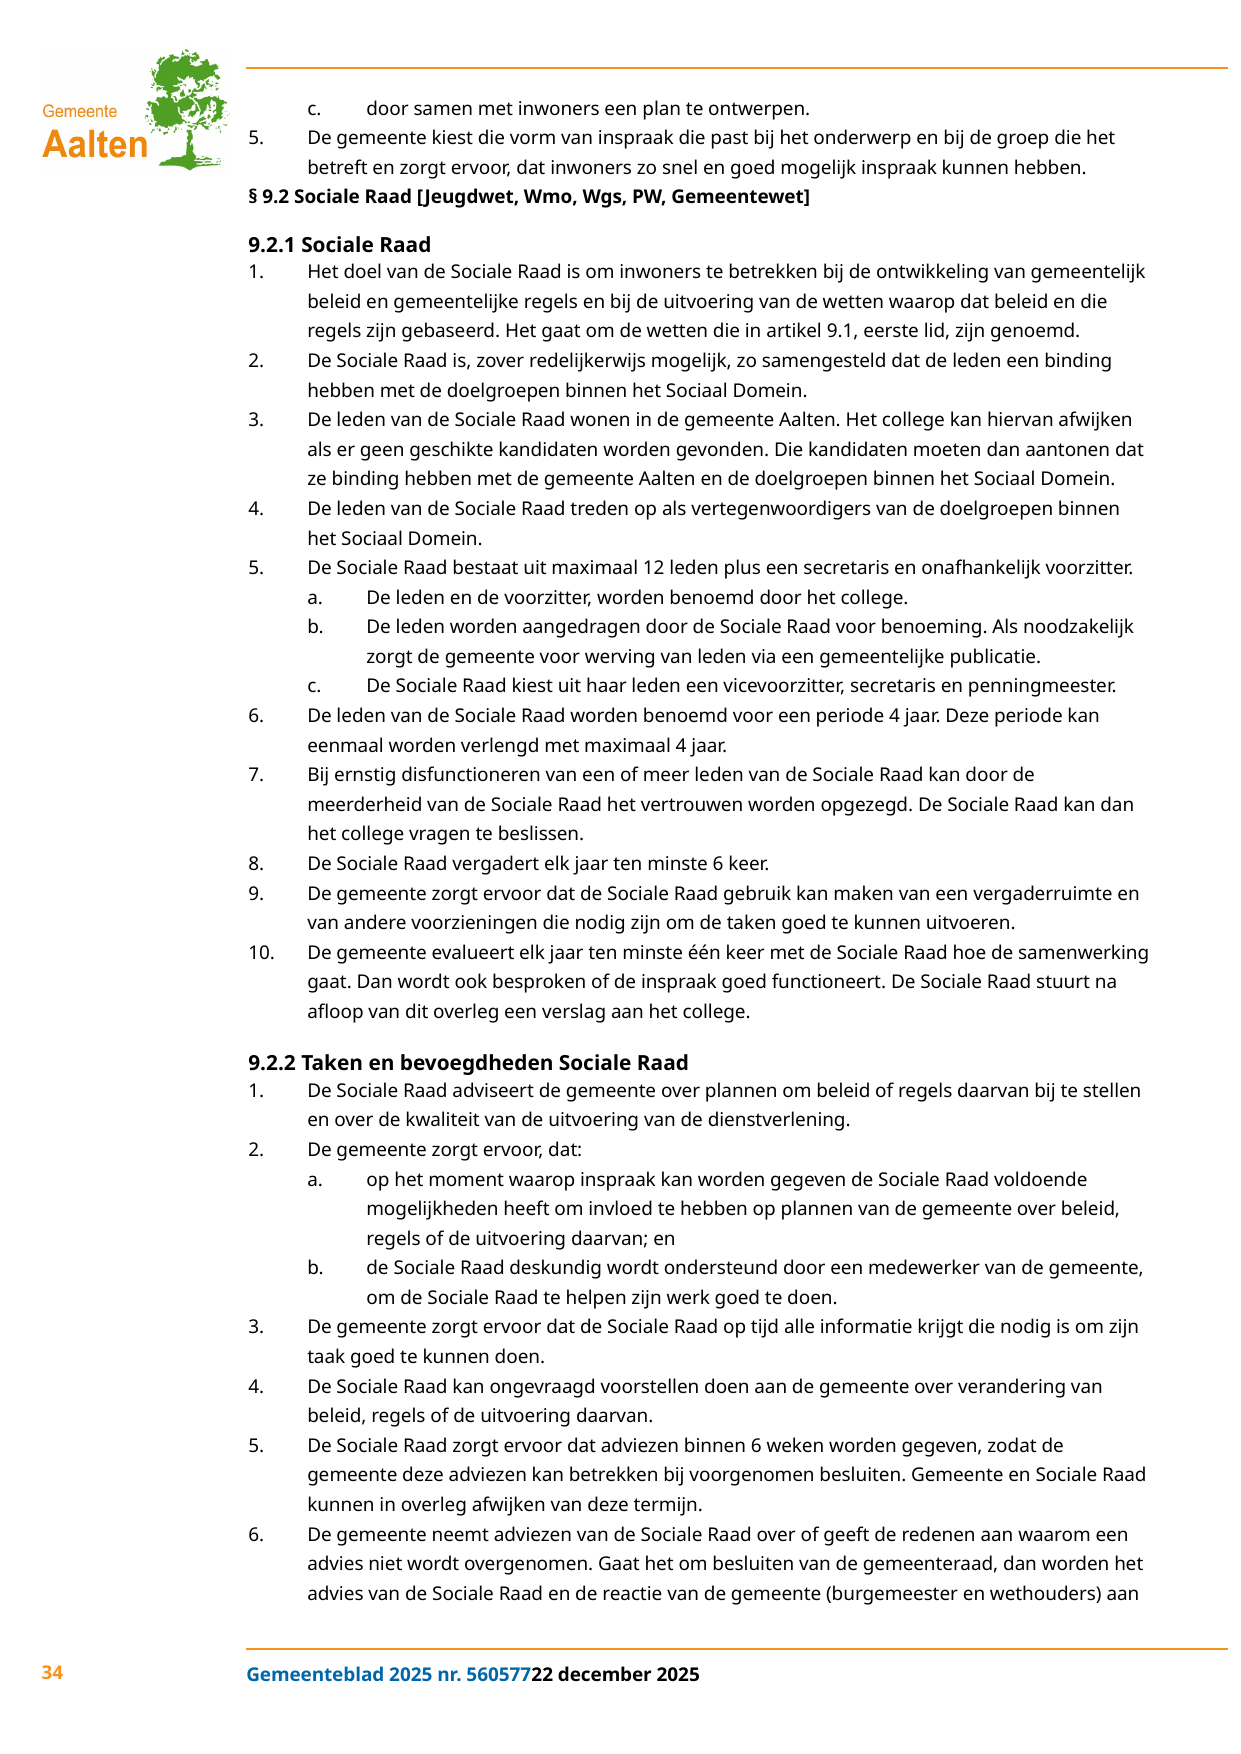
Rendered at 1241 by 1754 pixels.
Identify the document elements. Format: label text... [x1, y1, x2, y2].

text 9.2.1 Sociale Raad [248, 230, 1152, 258]
list De leden van de Sociale Raad worden benoemd voor een periode 4 jaar. Deze periode kan eenmaal worden verlengd met maximaal 4 jaar. [248, 702, 1152, 758]
list De gemeente zorgt ervoor dat de Sociale Raad op tijd alle informatie krijgt die nodig is om zijn taak goed te kunnen doen. [248, 1314, 1152, 1369]
list De Sociale Raad bestaat uit maximaal 12 leden plus een secretaris en onafhankelijk voorzitter. [248, 554, 1152, 580]
text § 9.2 Sociale Raad [Jeugdwet, Wmo, Wgs, PW, Gemeentewet] [248, 183, 1152, 209]
list De leden van de Sociale Raad wonen in de gemeente Aalten. Het college kan hiervan afwijken als er geen geschikte kandidaten worden gevonden. Die kandidaten moeten dan aantonen dat ze binding hebben met de gemeente Aalten en de doelgroepen binnen het Sociaal Domein. [248, 406, 1152, 491]
list De Sociale Raad kan ongevraagd voorstellen doen aan de gemeente over verandering van beleid, regels of de uitvoering daarvan. [248, 1373, 1152, 1428]
list door samen met inwoners een plan te ontwerpen. [307, 95, 1152, 121]
list De Sociale Raad adviseert de gemeente over plannen om beleid of regels daarvan bij te stellen en over de kwaliteit van de uitvoering van de dienstverlening. [248, 1077, 1152, 1132]
text 9.2.2 Taken en bevoegdheden Sociale Raad [248, 1048, 1152, 1077]
list De gemeente evalueert elk jaar ten minste één keer met de Sociale Raad hoe de samenwerking gaat. Dan wordt ook besproken of de inspraak goed functioneert. De Sociale Raad stuurt na afloop van dit overleg een verslag aan het college. [248, 939, 1152, 1024]
list op het moment waarop inspraak kan worden gegeven de Sociale Raad voldoende mogelijkheden heeft om invloed te hebben op plannen van de gemeente over beleid, regels of de uitvoering daarvan; en [307, 1166, 1152, 1251]
list De leden van de Sociale Raad treden op als vertegenwoordigers van de doelgroepen binnen het Sociaal Domein. [248, 495, 1152, 551]
list De gemeente zorgt ervoor dat de Sociale Raad gebruik kan maken van een vergaderruimte en van andere voorzieningen die nodig zijn om de taken goed te kunnen uitvoeren. [248, 880, 1152, 935]
list De leden en de voorzitter, worden benoemd door het college. [307, 584, 1152, 610]
list De Sociale Raad vergadert elk jaar ten minste 6 keer. [248, 850, 1152, 876]
list Het doel van de Sociale Raad is om inwoners te betrekken bij de ontwikkeling van gemeentelijk beleid en gemeentelijke regels en bij de uitvoering van de wetten waarop dat beleid en die regels zijn gebaseerd. Het gaat om de wetten die in artikel 9.1, eerste lid, zijn genoemd. [248, 258, 1152, 343]
list de Sociale Raad deskundig wordt ondersteund door een medewerker van de gemeente, om de Sociale Raad te helpen zijn werk goed te doen. [307, 1254, 1152, 1310]
list De leden worden aangedragen door de Sociale Raad voor benoeming. Als noodzakelijk zorgt de gemeente voor werving van leden via een gemeentelijke publicatie. [307, 613, 1152, 669]
list De gemeente neemt adviezen van de Sociale Raad over of geeft de redenen aan waarom een advies niet wordt overgenomen. Gaat het om besluiten van de gemeenteraad, dan worden het advies van de Sociale Raad en de reactie van de gemeente (burgemeester en wethouders) aan [248, 1521, 1152, 1606]
list De Sociale Raad kiest uit haar leden een vicevoorzitter, secretaris en penningmeester. [307, 673, 1152, 698]
list De Sociale Raad zorgt ervoor dat adviezen binnen 6 weken worden gegeven, zodat de gemeente deze adviezen kan betrekken bij voorgenomen besluiten. Gemeente en Sociale Raad kunnen in overleg afwijken van deze termijn. [248, 1432, 1152, 1517]
picture [41, 47, 231, 172]
list De gemeente kiest die vorm van inspraak die past bij het onderwerp en bij de groep die het betreft en zorgt ervoor, dat inwoners zo snel en goed mogelijk inspraak kunnen hebben. [248, 124, 1152, 180]
list De Sociale Raad is, zover redelijkerwijs mogelijk, zo samengesteld dat de leden een binding hebben met de doelgroepen binnen het Sociaal Domein. [248, 347, 1152, 403]
list Bij ernstig disfunctioneren van een of meer leden van de Sociale Raad kan door de meerderheid van de Sociale Raad het vertrouwen worden opgezegd. De Sociale Raad kan dan het college vragen te beslissen. [248, 761, 1152, 846]
list De gemeente zorgt ervoor, dat: [248, 1136, 1152, 1162]
